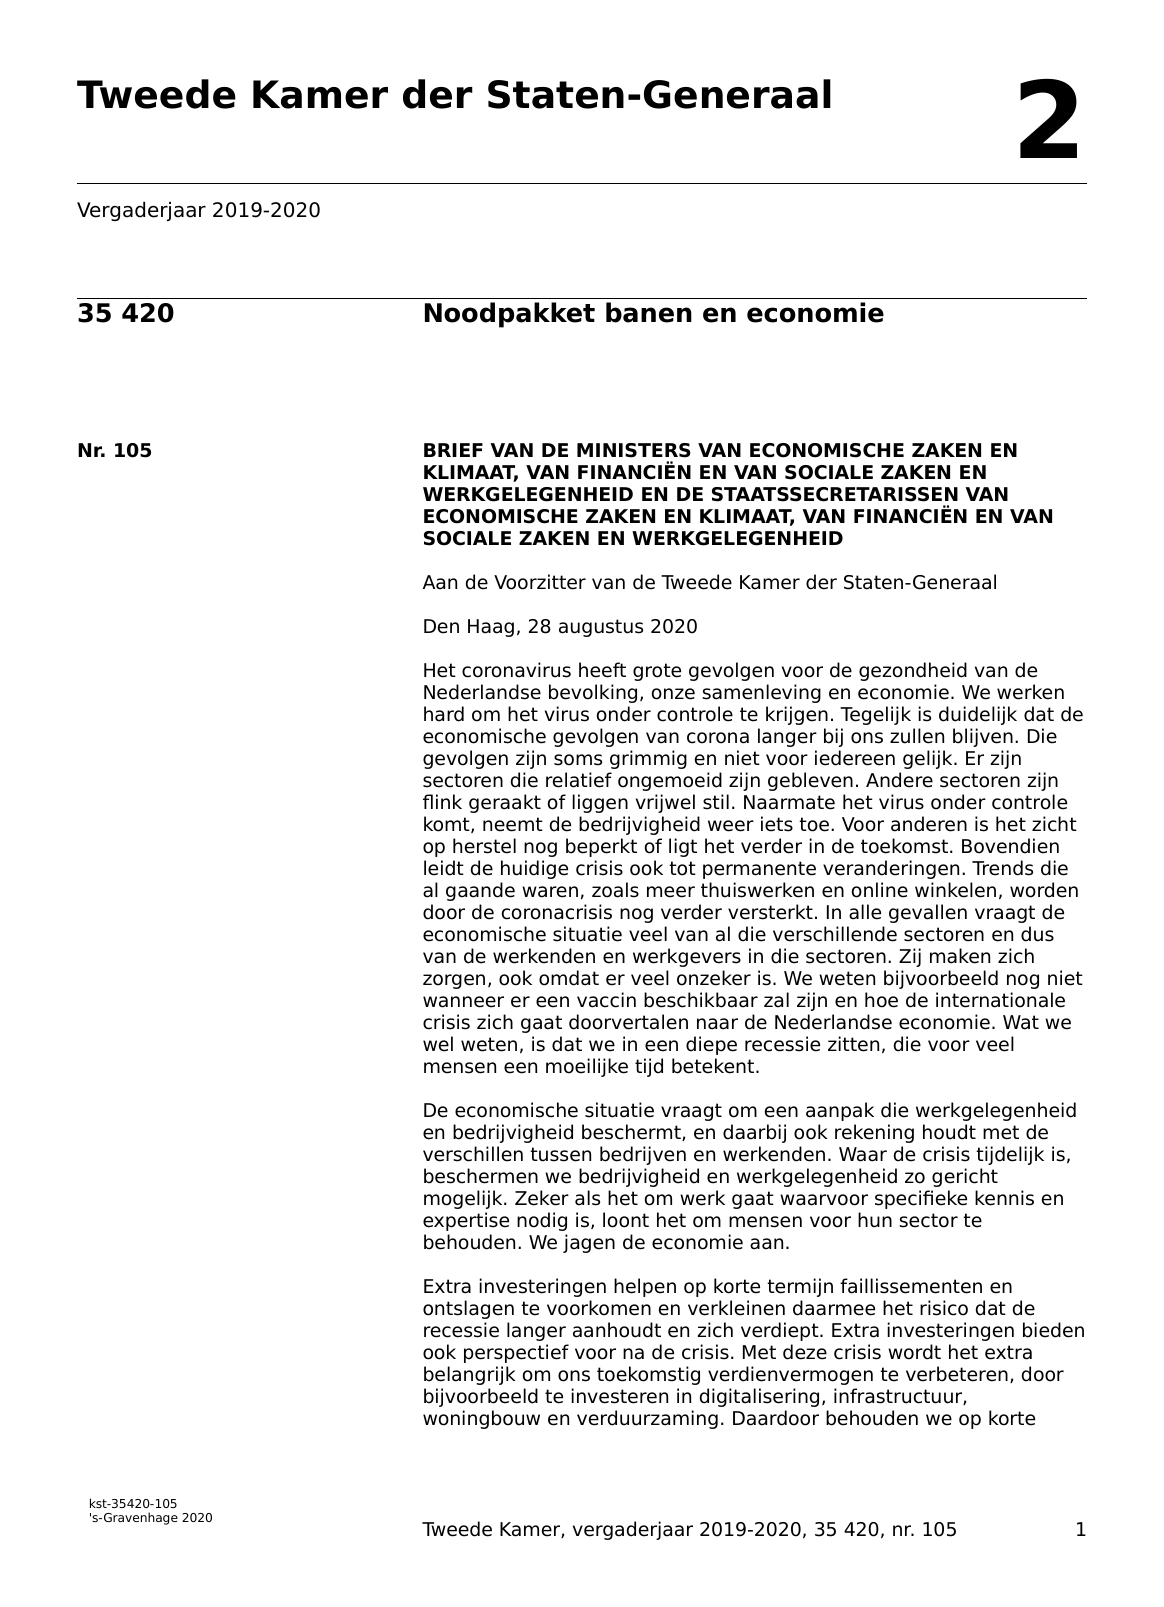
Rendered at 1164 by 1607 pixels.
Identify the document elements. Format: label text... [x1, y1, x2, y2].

text 's-Gravenhage 2020 [88, 1511, 323, 1525]
text Het coronavirus heeft grote gevolgen voor de gezondheid van de Nederlandse bevolking, onze samenleving en economie. We werken hard om het virus onder controle te krijgen. Tegelijk is duidelijk dat de economische gevolgen van corona langer bij ons zullen blijven. Die gevolgen zijn soms grimmig en niet voor iedereen gelijk. Er zijn sectoren die relatief ongemoeid zijn gebleven. Andere sectoren zijn flink geraakt of liggen vrijwel stil. Naarmate het virus onder controle komt, neemt de bedrijvigheid weer iets toe. Voor anderen is het zicht op herstel nog beperkt of ligt het verder in de toekomst. Bovendien leidt de huidige crisis ook tot permanente veranderingen. Trends die al gaande waren, zoals meer thuiswerken en online winkelen, worden door de coronacrisis nog verder versterkt. In alle gevallen vraagt de economische situatie veel van al die verschillende sectoren en dus van de werkenden en werkgevers in die sectoren. Zij maken zich zorgen, ook omdat er veel onzeker is. We weten bijvoorbeeld nog niet wanneer er een vaccin beschikbaar zal zijn en hoe de internationale crisis zich gaat doorvertalen naar de Nederlandse economie. Wat we wel weten, is dat we in een diepe recessie zitten, die voor veel mensen een moeilijke tijd betekent. [422, 660, 1087, 1078]
text kst-35420-105 [88, 1497, 323, 1511]
table_cell Vergaderjaar 2019-2020 [77, 184, 1087, 298]
table_header Tweede Kamer der Staten-Generaal [77, 59, 886, 183]
text Den Haag, 28 augustus 2020 [422, 616, 1087, 638]
table_header 2 [886, 59, 1087, 183]
subtitle 35 420 Noodpakket banen en economie [77, 299, 1087, 329]
text De economische situatie vraagt om een aanpak die werkgelegenheid en bedrijvigheid beschermt, en daarbij ook rekening houdt met de verschillen tussen bedrijven en werkenden. Waar de crisis tijdelijk is, beschermen we bedrijvigheid en werkgelegenheid zo gericht mogelijk. Zeker als het om werk gaat waarvoor specifieke kennis en expertise nodig is, loont het om mensen voor hun sector te behouden. We jagen de economie aan. [422, 1100, 1087, 1254]
subtitle Nr. 105 BRIEF VAN DE MINISTERS VAN ECONOMISCHE ZAKEN EN KLIMAAT, VAN FINANCIËN EN VAN SOCIALE ZAKEN EN WERKGELEGENHEID EN DE STAATSSECRETARISSEN VAN ECONOMISCHE ZAKEN EN KLIMAAT, VAN FINANCIËN EN VAN SOCIALE ZAKEN EN WERKGELEGENHEID [77, 440, 1087, 549]
text Extra investeringen helpen op korte termijn faillissementen en ontslagen te voorkomen en verkleinen daarmee het risico dat de recessie langer aanhoudt en zich verdiept. Extra investeringen bieden ook perspectief voor na de crisis. Met deze crisis wordt het extra belangrijk om ons toekomstig verdienvermogen te verbeteren, door bijvoorbeeld te investeren in digitalisering, infrastructuur, woningbouw en verduurzaming. Daardoor behouden we op korte [422, 1276, 1087, 1430]
text Aan de Voorzitter van de Tweede Kamer der Staten-Generaal [422, 572, 1087, 594]
